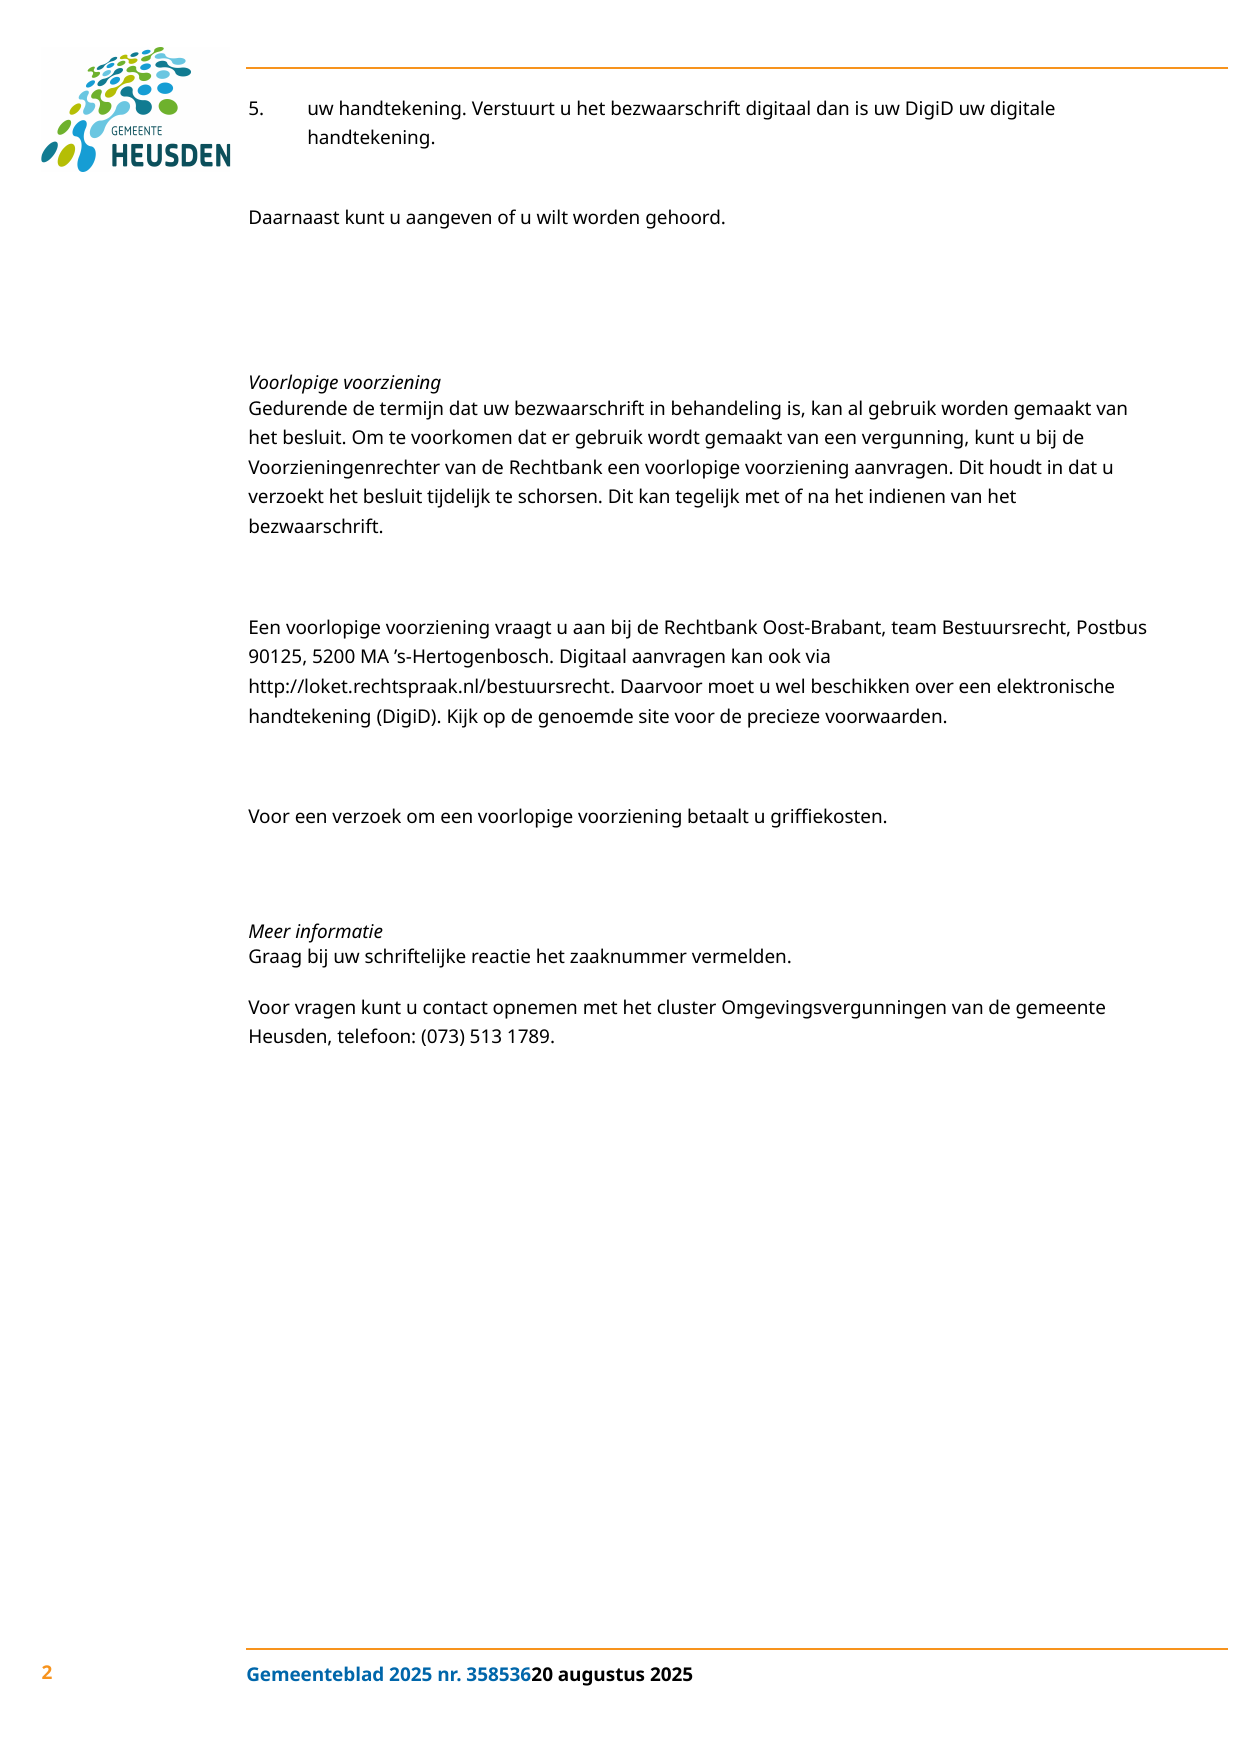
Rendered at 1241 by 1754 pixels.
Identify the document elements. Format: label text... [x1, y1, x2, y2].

list uw handtekening. Verstuurt u het bezwaarschrift digitaal dan is uw DigiD uw digitale handtekening. [248, 95, 1152, 150]
text Voor een verzoek om een voorlopige voorziening betaalt u griffiekosten. [248, 804, 1152, 829]
text Voorlopige voorziening [248, 369, 1152, 395]
text Voor vragen kunt u contact opnemen met het cluster Omgevingsvergunningen van de gemeente Heusden, telefoon: (073) 513 1789. [248, 994, 1152, 1049]
text Daarnaast kunt u aangeven of u wilt worden gehoord. [248, 204, 1152, 230]
text Gedurende de termijn dat uw bezwaarschrift in behandeling is, kan al gebruik worden gemaakt van het besluit. Om te voorkomen dat er gebruik wordt gemaakt van een vergunning, kunt u bij de Voorzieningenrechter van de Rechtbank een voorlopige voorziening aanvragen. Dit houdt in dat u verzoekt het besluit tijdelijk te schorsen. Dit kan tegelijk met of na het indienen van het bezwaarschrift. [248, 395, 1152, 539]
text Graag bij uw schriftelijke reactie het zaaknummer vermelden. [248, 944, 1152, 969]
text Een voorlopige voorziening vraagt u aan bij de Rechtbank Oost-Brabant, team Bestuursrecht, Postbus 90125, 5200 MA ’s-Hertogenbosch. Digitaal aanvragen kan ook via http://loket.rechtspraak.nl/bestuursrecht. Daarvoor moet u wel beschikken over een elektronische handtekening (DigiD). Kijk op de genoemde site voor de precieze voorwaarden. [248, 614, 1152, 728]
picture [41, 47, 231, 172]
text Meer informatie [248, 918, 1152, 944]
